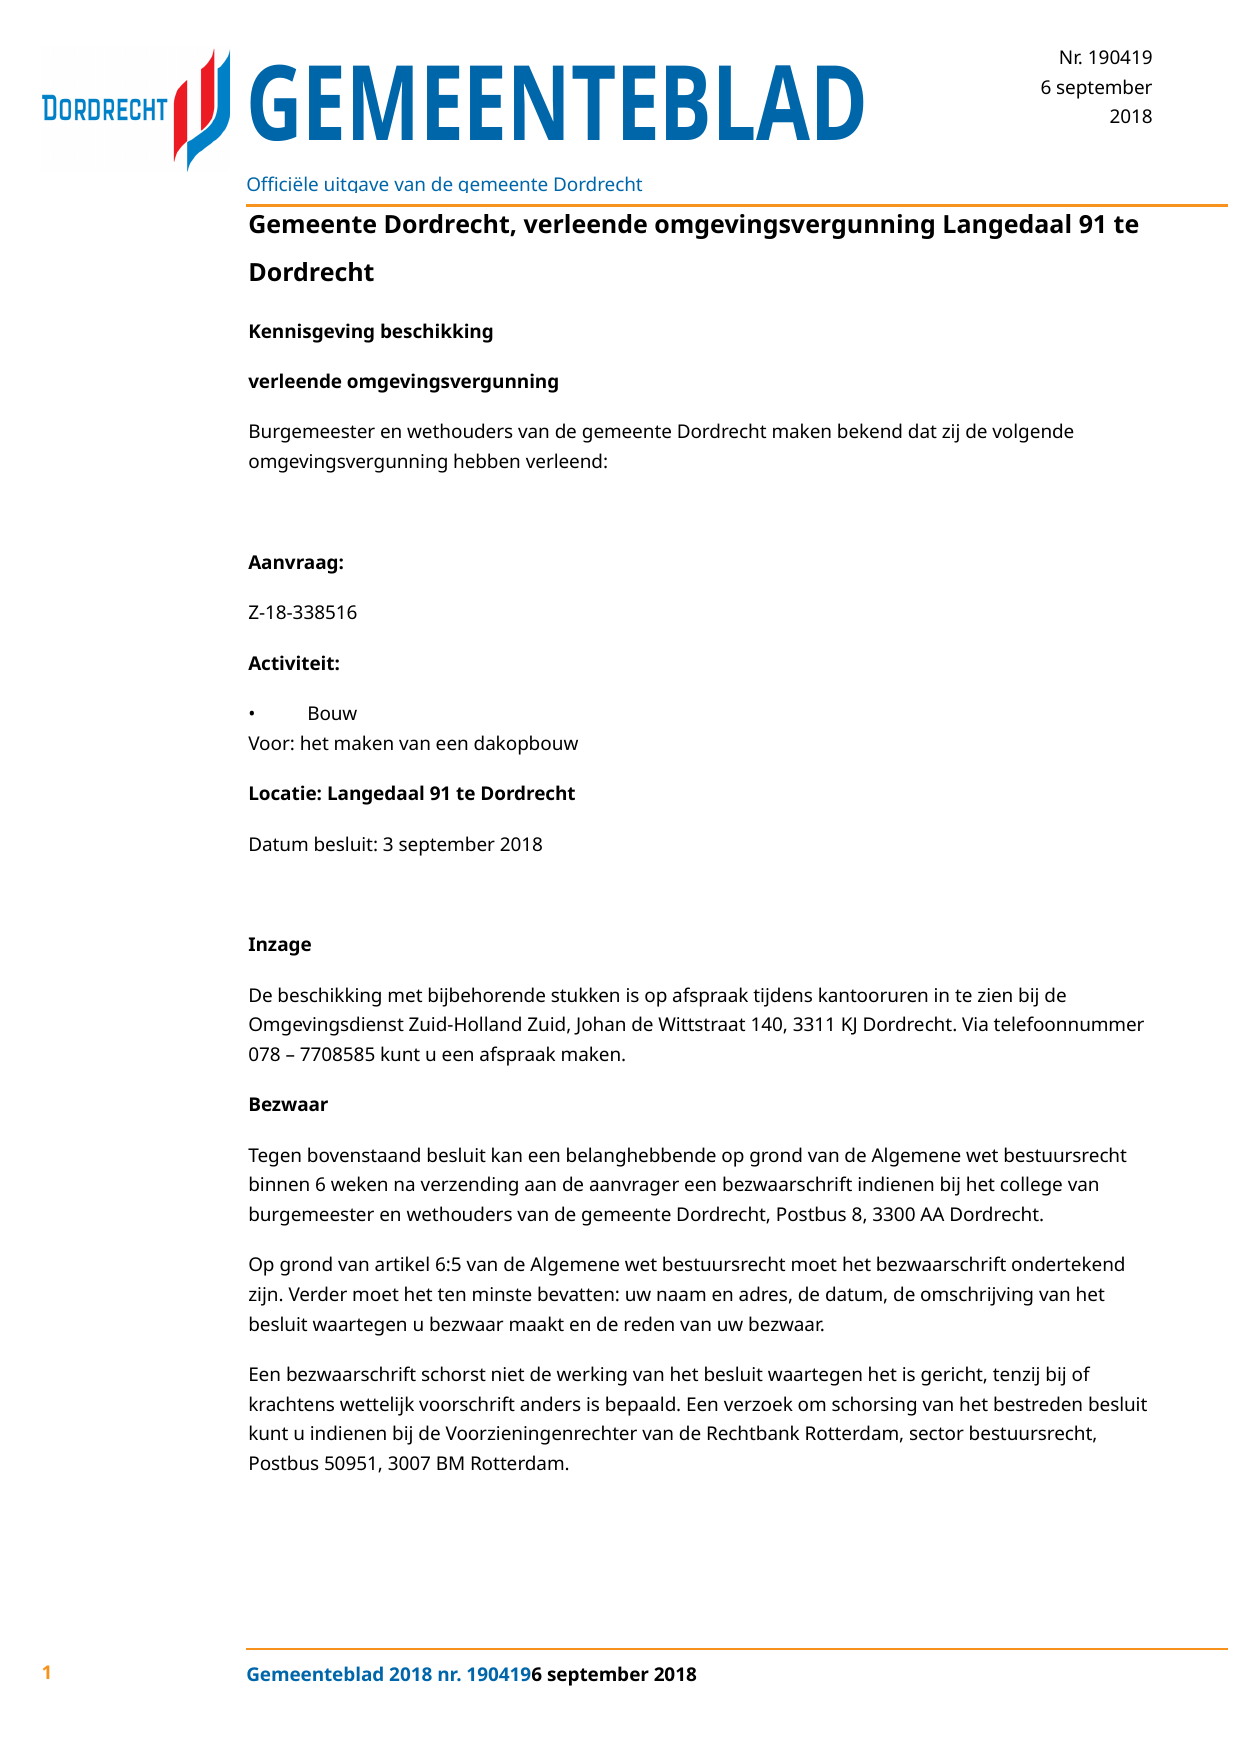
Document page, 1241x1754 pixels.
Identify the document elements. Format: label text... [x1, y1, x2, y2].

text Activiteit: [248, 650, 1152, 676]
text Bezwaar [248, 1092, 1152, 1117]
list Bouw [248, 700, 1152, 726]
text Voor: het maken van een dakopbouw [248, 730, 1152, 756]
text Op grond van artikel 6:5 van de Algemene wet bestuursrecht moet het bezwaarschrift ondertekend zijn. Verder moet het ten minste bevatten: uw naam en adres, de datum, de omschrijving van het besluit waartegen u bezwaar maakt en de reden van uw bezwaar. [248, 1252, 1152, 1337]
text Z-18-338516 [248, 599, 1152, 625]
text Datum besluit: 3 september 2018 [248, 831, 1152, 857]
text Kennisgeving beschikking [248, 318, 1152, 344]
text Burgemeester en wethouders van de gemeente Dordrecht maken bekend dat zij de volgende omgevingsvergunning hebben verleend: [248, 419, 1152, 474]
text Tegen bovenstaand besluit kan een belanghebbende op grond van de Algemene wet bestuursrecht binnen 6 weken na verzending aan de aanvrager een bezwaarschrift indienen bij het college van burgemeester en wethouders van de gemeente Dordrecht, Postbus 8, 3300 AA Dordrecht. [248, 1142, 1152, 1227]
text Een bezwaarschrift schorst niet de werking van het besluit waartegen het is gericht, tenzij bij of krachtens wettelijk voorschrift anders is bepaald. Een verzoek om schorsing van het bestreden besluit kunt u indienen bij de Voorzieningenrechter van de Rechtbank Rotterdam, sector bestuursrecht, Postbus 50951, 3007 BM Rotterdam. [248, 1361, 1152, 1476]
text Aanvraag: [248, 549, 1152, 575]
text Gemeente Dordrecht, verleende omgevingsvergunning Langedaal 91 te Dordrecht [248, 207, 1152, 288]
picture [41, 47, 231, 172]
text De beschikking met bijbehorende stukken is op afspraak tijdens kantooruren in te zien bij de Omgevingsdienst Zuid-Holland Zuid, Johan de Wittstraat 140, 3311 KJ Dordrecht. Via telefoonnummer 078 – 7708585 kunt u een afspraak maken. [248, 982, 1152, 1067]
text Locatie: Langedaal 91 te Dordrecht [248, 780, 1152, 806]
text verleende omgevingsvergunning [248, 368, 1152, 394]
text Inzage [248, 932, 1152, 957]
